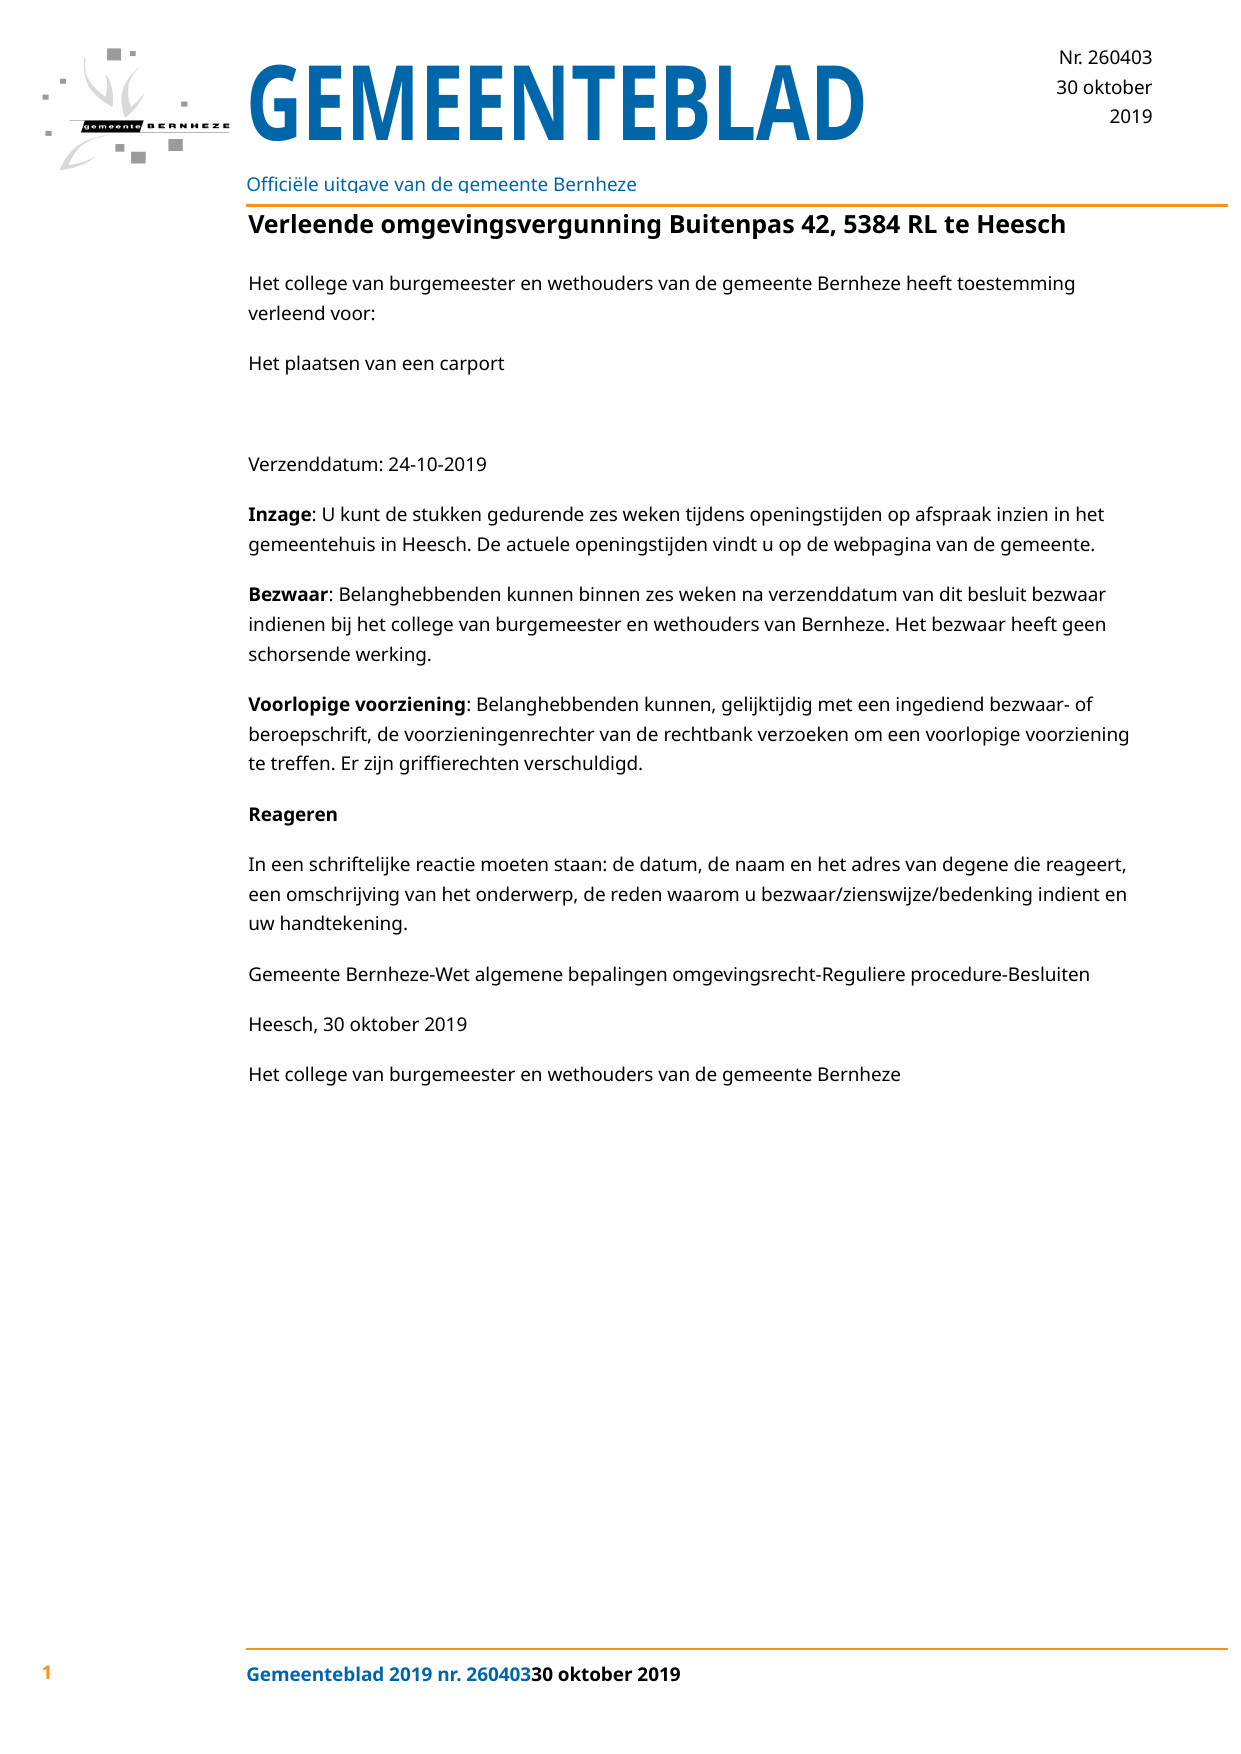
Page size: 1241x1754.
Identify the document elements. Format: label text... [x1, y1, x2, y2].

text Het college van burgemeester en wethouders van de gemeente Bernheze [248, 1062, 1152, 1087]
text In een schriftelijke reactie moeten staan: de datum, de naam en het adres van degene die reageert, een omschrijving van het onderwerp, de reden waarom u bezwaar/zienswijze/bedenking indient en uw handtekening. [248, 851, 1152, 936]
text Reageren [248, 801, 1152, 826]
text Gemeente Bernheze-Wet algemene bepalingen omgevingsrecht-Reguliere procedure-Besluiten [248, 961, 1152, 986]
text Heesch, 30 oktober 2019 [248, 1011, 1152, 1037]
text Bezwaar: Belanghebbenden kunnen binnen zes weken na verzenddatum van dit besluit bezwaar indienen bij het college van burgemeester en wethouders van Bernheze. Het bezwaar heeft geen schorsende werking. [248, 582, 1152, 666]
text Verleende omgevingsvergunning Buitenpas 42, 5384 RL te Heesch [248, 207, 1152, 241]
text Het plaatsen van een carport [248, 350, 1152, 376]
text Verzenddatum: 24-10-2019 [248, 451, 1152, 477]
text Voorlopige voorziening: Belanghebbenden kunnen, gelijktijdig met een ingediend bezwaar- of beroepschrift, de voorzieningenrechter van de rechtbank verzoeken om een voorlopige voorziening te treffen. Er zijn griffierechten verschuldigd. [248, 691, 1152, 776]
picture [41, 47, 231, 172]
text Inzage: U kunt de stukken gedurende zes weken tijdens openingstijden op afspraak inzien in het gemeentehuis in Heesch. De actuele openingstijden vindt u op de webpagina van de gemeente. [248, 502, 1152, 557]
text Het college van burgemeester en wethouders van de gemeente Bernheze heeft toestemming verleend voor: [248, 270, 1152, 326]
